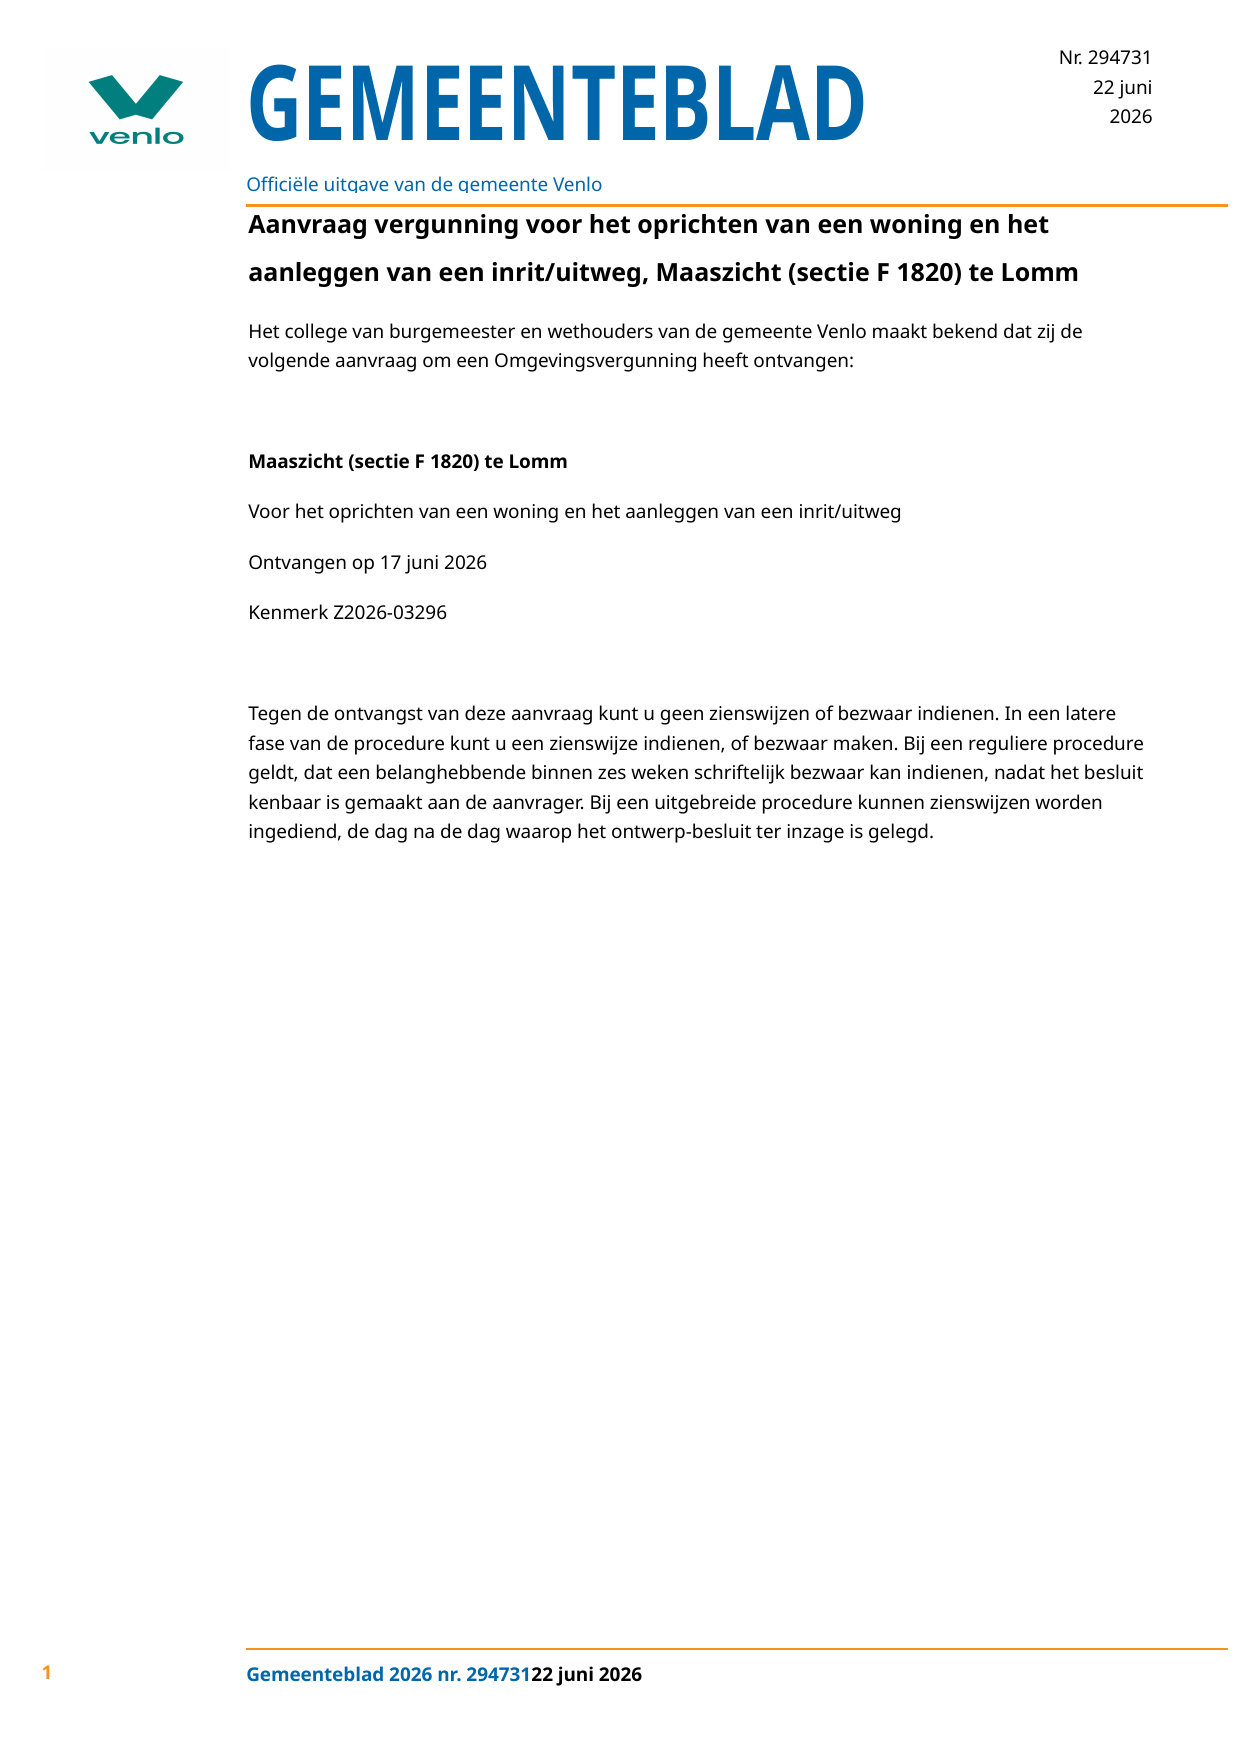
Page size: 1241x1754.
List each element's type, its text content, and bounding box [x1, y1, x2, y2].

text Tegen de ontvangst van deze aanvraag kunt u geen zienswijzen of bezwaar indienen. In een latere fase van de procedure kunt u een zienswijze indienen, of bezwaar maken. Bij een reguliere procedure geldt, dat een belanghebbende binnen zes weken schriftelijk bezwaar kan indienen, nadat het besluit kenbaar is gemaakt aan de aanvrager. Bij een uitgebreide procedure kunnen zienswijzen worden ingediend, de dag na de dag waarop het ontwerp-besluit ter inzage is gelegd. [248, 700, 1152, 844]
text Kenmerk Z2026-03296 [248, 599, 1152, 625]
picture [41, 47, 231, 172]
text Ontvangen op 17 juni 2026 [248, 549, 1152, 575]
text Voor het oprichten van een woning en het aanleggen van een inrit/uitweg [248, 499, 1152, 524]
text Aanvraag vergunning voor het oprichten van een woning en het aanleggen van een inrit/uitweg, Maaszicht (sectie F 1820) te Lomm [248, 207, 1152, 288]
text Maaszicht (sectie F 1820) te Lomm [248, 448, 1152, 474]
text Het college van burgemeester en wethouders van de gemeente Venlo maakt bekend dat zij de volgende aanvraag om een Omgevingsvergunning heeft ontvangen: [248, 318, 1152, 373]
